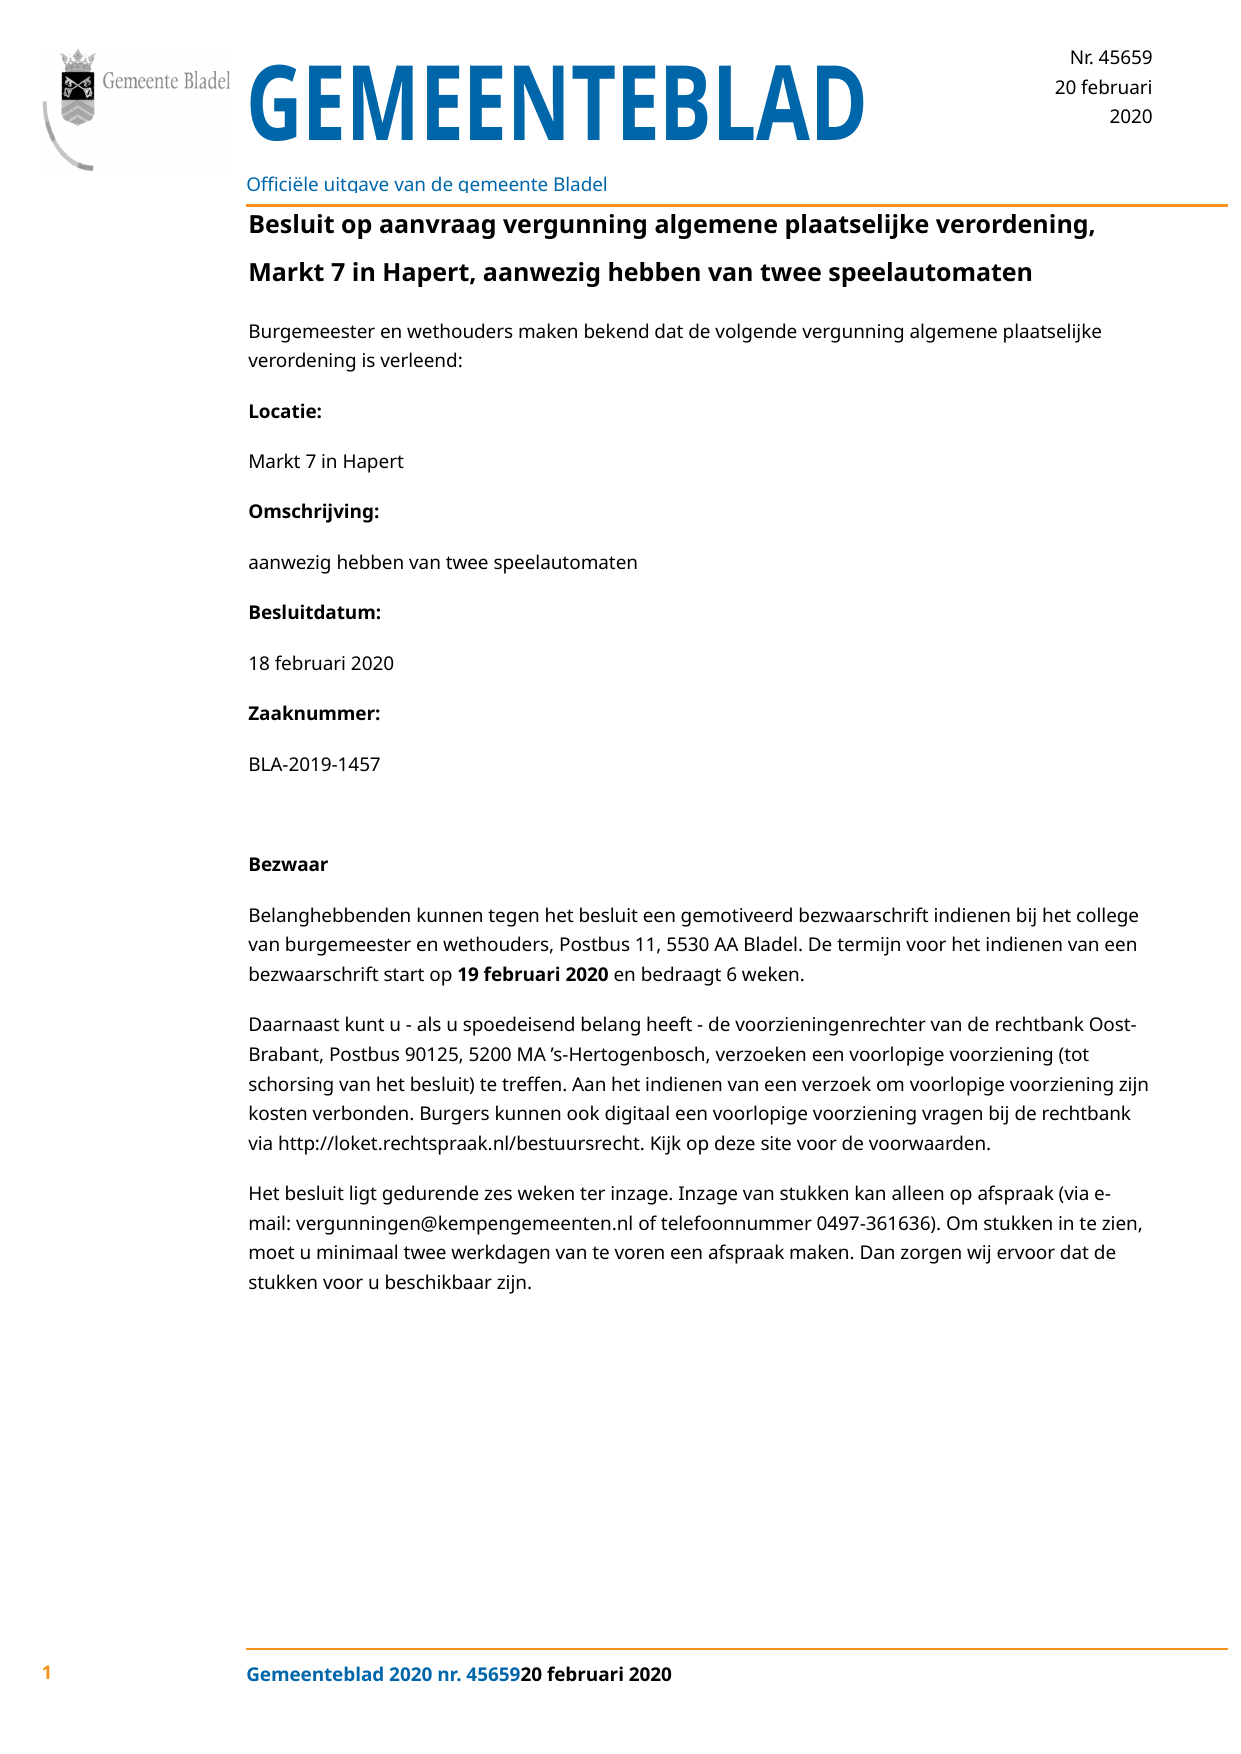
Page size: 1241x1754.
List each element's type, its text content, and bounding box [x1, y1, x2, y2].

text Omschrijving: [248, 499, 1152, 524]
text Bezwaar [248, 852, 1152, 877]
text Burgemeester en wethouders maken bekend dat de volgende vergunning algemene plaatselijke verordening is verleend: [248, 318, 1152, 373]
text aanwezig hebben van twee speelautomaten [248, 549, 1152, 575]
picture [41, 47, 231, 172]
text Zaaknummer: [248, 700, 1152, 726]
text Locatie: [248, 398, 1152, 424]
text Markt 7 in Hapert [248, 448, 1152, 474]
text 18 februari 2020 [248, 650, 1152, 676]
text BLA-2019-1457 [248, 751, 1152, 777]
text Het besluit ligt gedurende zes weken ter inzage. Inzage van stukken kan alleen op afspraak (via e-mail: vergunningen@kempengemeenten.nl of telefoonnummer 0497-361636). Om stukken in te zien, moet u minimaal twee werkdagen van te voren een afspraak maken. Dan zorgen wij ervoor dat de stukken voor u beschikbaar zijn. [248, 1180, 1152, 1295]
text Besluit op aanvraag vergunning algemene plaatselijke verordening, Markt 7 in Hapert, aanwezig hebben van twee speelautomaten [248, 207, 1152, 288]
text Daarnaast kunt u - als u spoedeisend belang heeft - de voorzieningenrechter van de rechtbank Oost-Brabant, Postbus 90125, 5200 MA ’s-Hertogenbosch, verzoeken een voorlopige voorziening (tot schorsing van het besluit) te treffen. Aan het indienen van een verzoek om voorlopige voorziening zijn kosten verbonden. Burgers kunnen ook digitaal een voorlopige voorziening vragen bij de rechtbank via http://loket.rechtspraak.nl/bestuursrecht. Kijk op deze site voor de voorwaarden. [248, 1012, 1152, 1156]
text Belanghebbenden kunnen tegen het besluit een gemotiveerd bezwaarschrift indienen bij het college van burgemeester en wethouders, Postbus 11, 5530 AA Bladel. De termijn voor het indienen van een bezwaarschrift start op 19 februari 2020 en bedraagt 6 weken. [248, 902, 1152, 987]
text Besluitdatum: [248, 599, 1152, 625]
